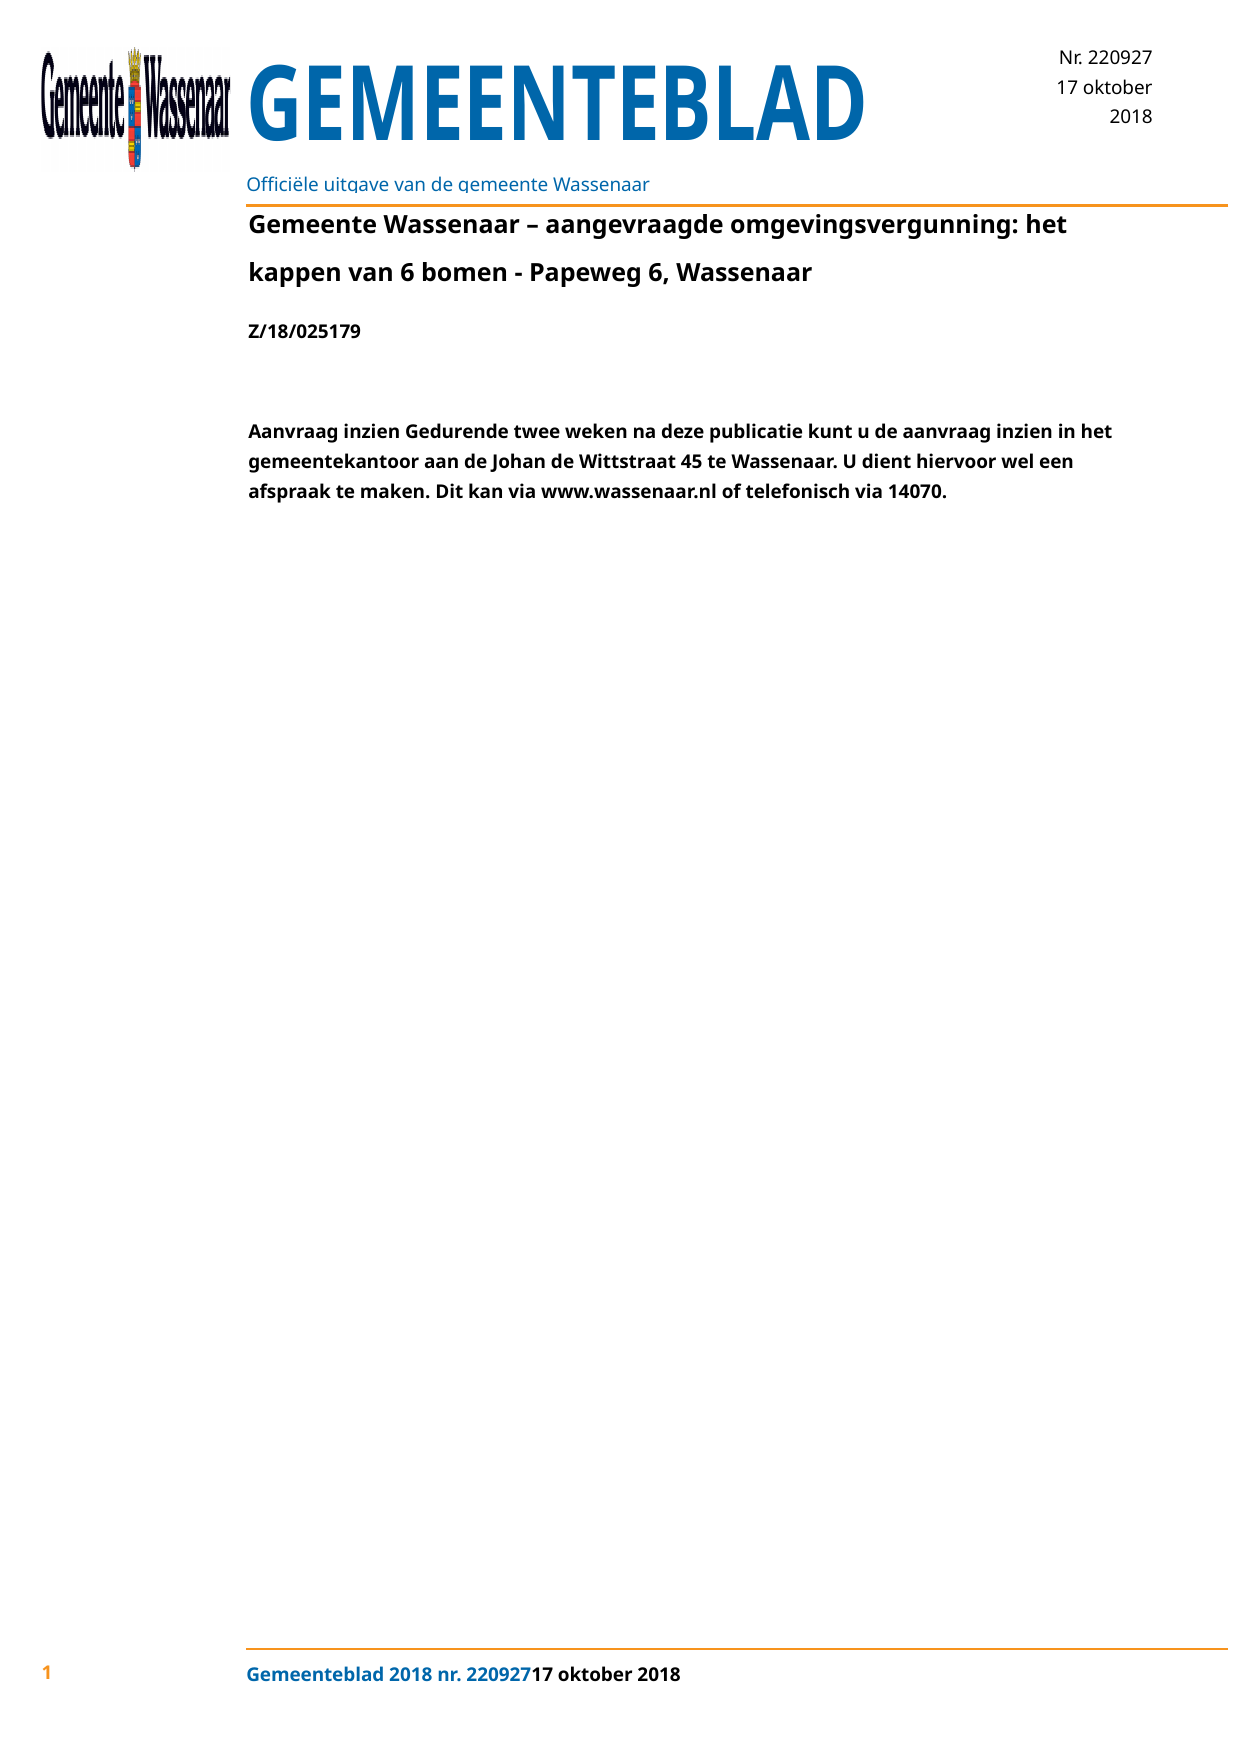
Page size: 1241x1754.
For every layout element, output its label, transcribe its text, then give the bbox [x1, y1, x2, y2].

text Z/18/025179 [248, 318, 1152, 344]
picture [41, 47, 231, 172]
text Aanvraag inzien Gedurende twee weken na deze publicatie kunt u de aanvraag inzien in het gemeentekantoor aan de Johan de Wittstraat 45 te Wassenaar. U dient hiervoor wel een afspraak te maken. Dit kan via www.wassenaar.nl of telefonisch via 14070. [248, 419, 1152, 504]
text Gemeente Wassenaar – aangevraagde omgevingsvergunning: het kappen van 6 bomen - Papeweg 6, Wassenaar [248, 207, 1152, 288]
